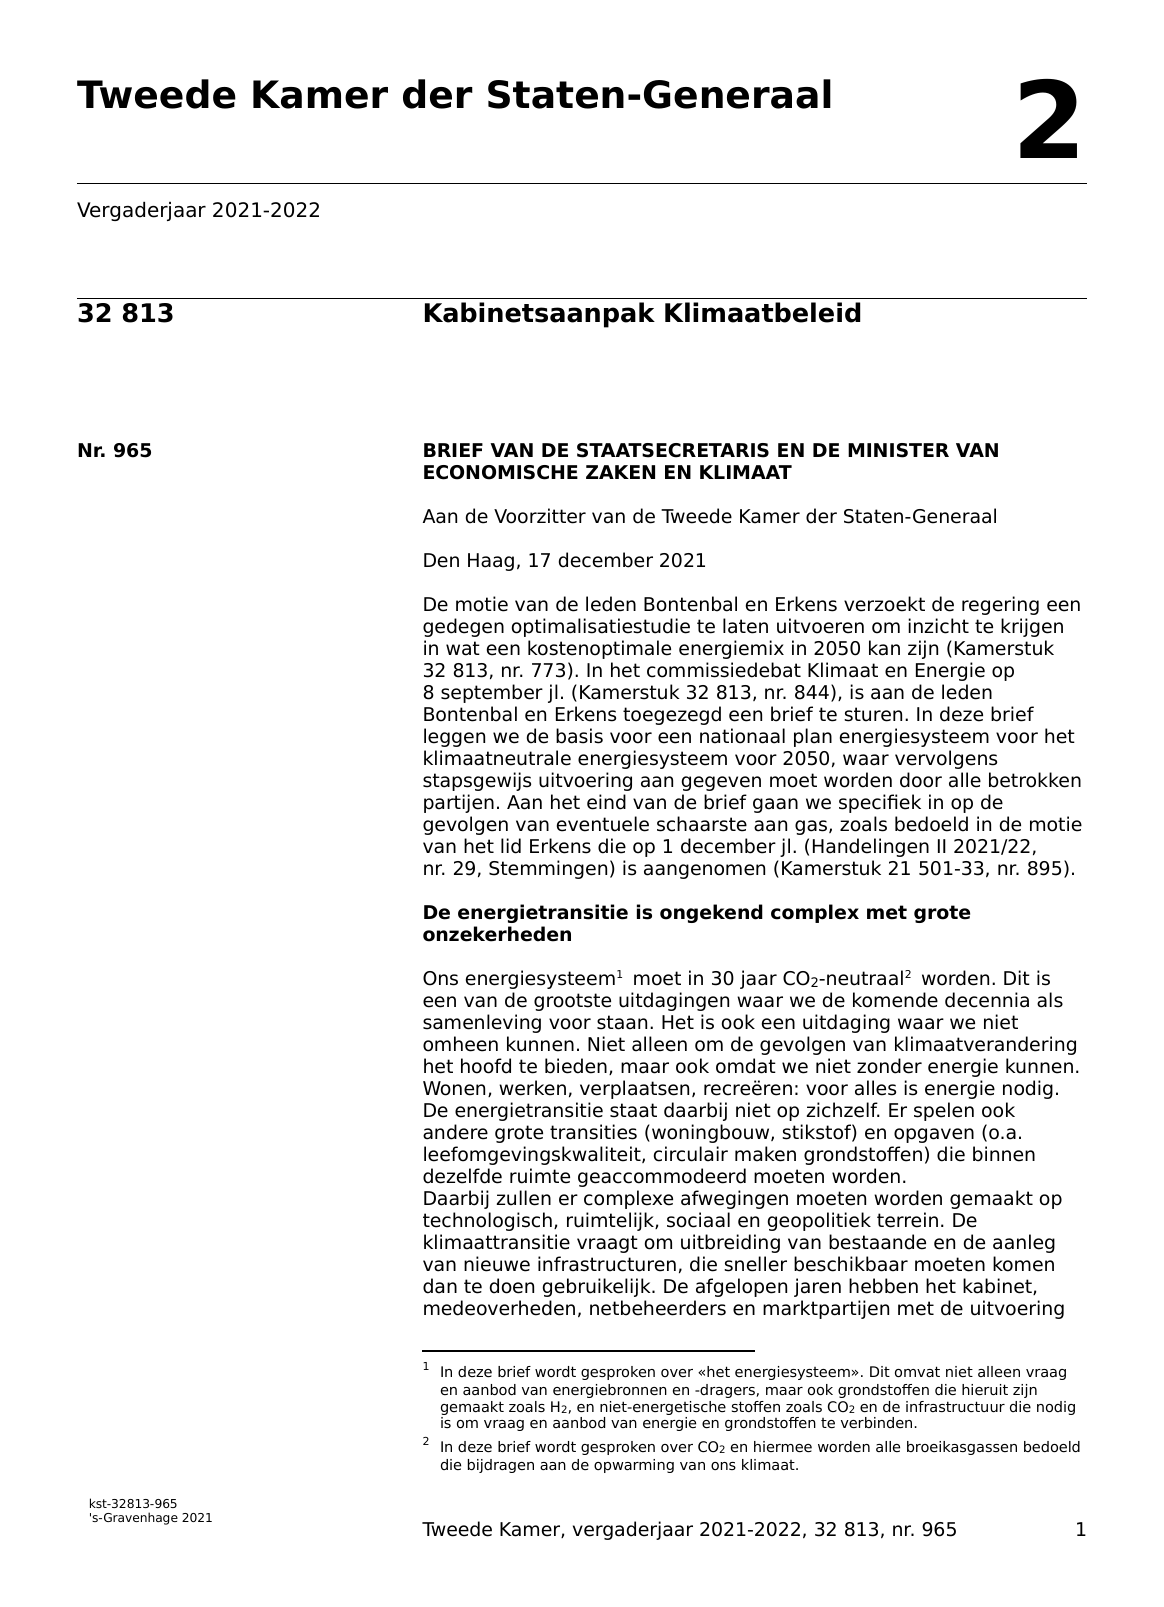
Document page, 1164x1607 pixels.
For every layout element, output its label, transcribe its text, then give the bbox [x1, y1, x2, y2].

text Aan de Voorzitter van de Tweede Kamer der Staten-Generaal [422, 506, 1087, 528]
text 's-Gravenhage 2021 [88, 1511, 323, 1525]
text De motie van de leden Bontenbal en Erkens verzoekt de regering een gedegen optimalisatiestudie te laten uitvoeren om inzicht te krijgen in wat een kostenoptimale energiemix in 2050 kan zijn (Kamerstuk 32 813, nr. 773). In het commissiedebat Klimaat en Energie op 8 september jl. (Kamerstuk 32 813, nr. 844), is aan de leden Bontenbal en Erkens toegezegd een brief te sturen. In deze brief leggen we de basis voor een nationaal plan energiesysteem voor het klimaatneutrale energiesysteem voor 2050, waar vervolgens stapsgewijs uitvoering aan gegeven moet worden door alle betrokken partijen. Aan het eind van de brief gaan we specifiek in op de gevolgen van eventuele schaarste aan gas, zoals bedoeld in de motie van het lid Erkens die op 1 december jl. (Handelingen II 2021/22, nr. 29, Stemmingen) is aangenomen (Kamerstuk 21 501-33, nr. 895). [422, 594, 1087, 880]
text Den Haag, 17 december 2021 [422, 550, 1087, 572]
subtitle De energietransitie is ongekend complex met grote onzekerheden [422, 902, 1087, 946]
table_header Tweede Kamer der Staten-Generaal [77, 59, 886, 183]
text In deze brief wordt gesproken over «het energiesysteem». Dit omvat niet alleen vraag en aanbod van energiebronnen en -dragers, maar ook grondstoffen die hieruit zijn gemaakt zoals H2, en niet-energetische stoffen zoals CO2 en de infrastructuur die nodig is om vraag en aanbod van energie en grondstoffen te verbinden. [422, 1360, 1087, 1432]
text In deze brief wordt gesproken over CO2 en hiermee worden alle broeikasgassen bedoeld die bijdragen aan de opwarming van ons klimaat. [422, 1435, 1087, 1474]
table_cell Vergaderjaar 2021-2022 [77, 184, 1087, 298]
subtitle Nr. 965 BRIEF VAN DE STAATSECRETARIS EN DE MINISTER VAN ECONOMISCHE ZAKEN EN KLIMAAT [77, 440, 1087, 484]
subtitle 32 813 Kabinetsaanpak Klimaatbeleid [77, 299, 1087, 329]
text Ons energiesysteem moet in 30 jaar CO2-neutraal worden. Dit is een van de grootste uitdagingen waar we de komende decennia als samenleving voor staan. Het is ook een uitdaging waar we niet omheen kunnen. Niet alleen om de gevolgen van klimaatverandering het hoofd te bieden, maar ook omdat we niet zonder energie kunnen. Wonen, werken, verplaatsen, recreëren: voor alles is energie nodig. De energietransitie staat daarbij niet op zichzelf. Er spelen ook andere grote transities (woningbouw, stikstof) en opgaven (o.a. leefomgevingskwaliteit, circulair maken grondstoffen) die binnen dezelfde ruimte geaccommodeerd moeten worden. [422, 968, 1087, 1188]
table_header 2 [886, 59, 1087, 183]
text Daarbij zullen er complexe afwegingen moeten worden gemaakt op technologisch, ruimtelijk, sociaal en geopolitiek terrein. De klimaattransitie vraagt om uitbreiding van bestaande en de aanleg van nieuwe infrastructuren, die sneller beschikbaar moeten komen dan te doen gebruikelijk. De afgelopen jaren hebben het kabinet, medeoverheden, netbeheerders en marktpartijen met de uitvoering [422, 1188, 1087, 1320]
text kst-32813-965 [88, 1497, 323, 1511]
